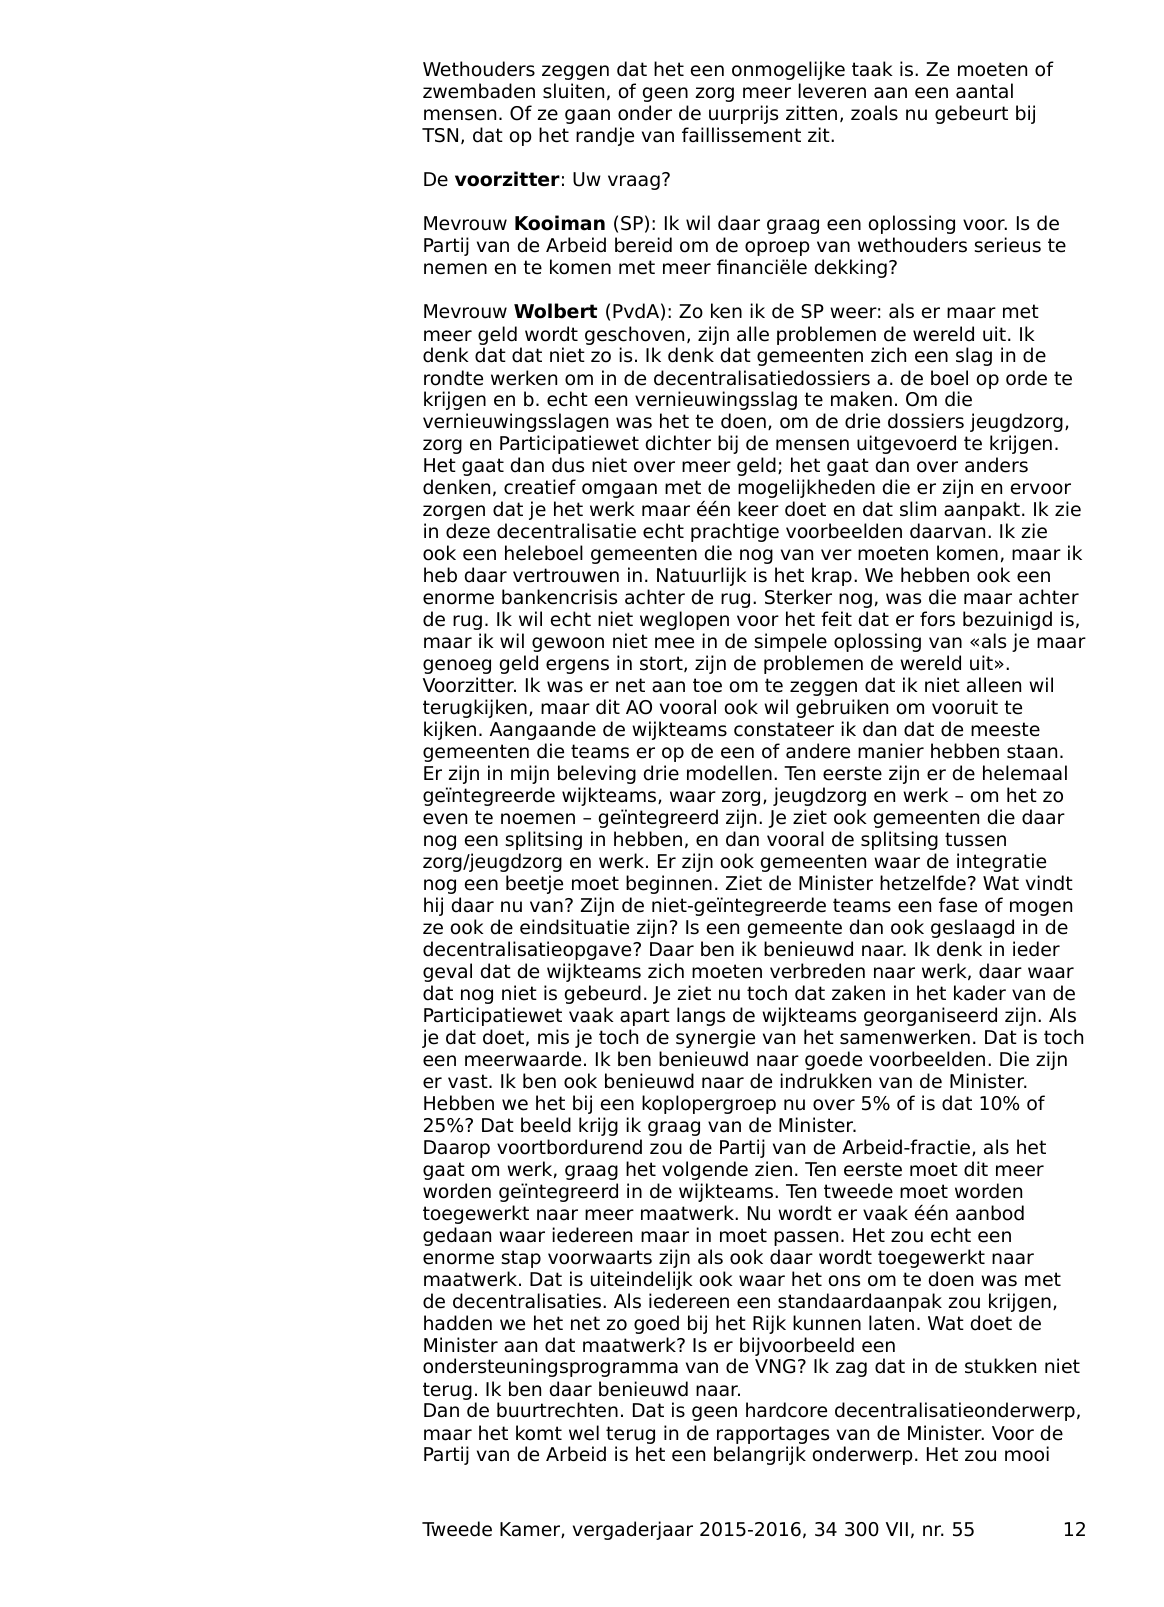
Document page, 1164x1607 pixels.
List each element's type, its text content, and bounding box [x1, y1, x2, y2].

text Daarop voortbordurend zou de Partij van de Arbeid-fractie, als het gaat om werk, graag het volgende zien. Ten eerste moet dit meer worden geïntegreerd in de wijkteams. Ten tweede moet worden toegewerkt naar meer maatwerk. Nu wordt er vaak één aanbod gedaan waar iedereen maar in moet passen. Het zou echt een enorme stap voorwaarts zijn als ook daar wordt toegewerkt naar maatwerk. Dat is uiteindelijk ook waar het ons om te doen was met de decentralisaties. Als iedereen een standaardaanpak zou krijgen, hadden we het net zo goed bij het Rijk kunnen laten. Wat doet de Minister aan dat maatwerk? Is er bijvoorbeeld een ondersteuningsprogramma van de VNG? Ik zag dat in de stukken niet terug. Ik ben daar benieuwd naar. [422, 1137, 1087, 1400]
text Mevrouw Wolbert (PvdA): Zo ken ik de SP weer: als er maar met meer geld wordt geschoven, zijn alle problemen de wereld uit. Ik denk dat dat niet zo is. Ik denk dat gemeenten zich een slag in de rondte werken om in de decentralisatiedossiers a. de boel op orde te krijgen en b. echt een vernieuwingsslag te maken. Om die vernieuwingsslagen was het te doen, om de drie dossiers jeugdzorg, zorg en Participatiewet dichter bij de mensen uitgevoerd te krijgen. Het gaat dan dus niet over meer geld; het gaat dan over anders denken, creatief omgaan met de mogelijkheden die er zijn en ervoor zorgen dat je het werk maar één keer doet en dat slim aanpakt. Ik zie in deze decentralisatie echt prachtige voorbeelden daarvan. Ik zie ook een heleboel gemeenten die nog van ver moeten komen, maar ik heb daar vertrouwen in. Natuurlijk is het krap. We hebben ook een enorme bankencrisis achter de rug. Sterker nog, was die maar achter de rug. Ik wil echt niet weglopen voor het feit dat er fors bezuinigd is, maar ik wil gewoon niet mee in de simpele oplossing van «als je maar genoeg geld ergens in stort, zijn de problemen de wereld uit». [422, 301, 1087, 675]
text De voorzitter: Uw vraag? [422, 169, 1087, 191]
text Wethouders zeggen dat het een onmogelijke taak is. Ze moeten of zwembaden sluiten, of geen zorg meer leveren aan een aantal mensen. Of ze gaan onder de uurprijs zitten, zoals nu gebeurt bij TSN, dat op het randje van faillissement zit. [422, 59, 1087, 147]
text Voorzitter. Ik was er net aan toe om te zeggen dat ik niet alleen wil terugkijken, maar dit AO vooral ook wil gebruiken om vooruit te kijken. Aangaande de wijkteams constateer ik dan dat de meeste gemeenten die teams er op de een of andere manier hebben staan. Er zijn in mijn beleving drie modellen. Ten eerste zijn er de helemaal geïntegreerde wijkteams, waar zorg, jeugdzorg en werk – om het zo even te noemen – geïntegreerd zijn. Je ziet ook gemeenten die daar nog een splitsing in hebben, en dan vooral de splitsing tussen zorg/jeugdzorg en werk. Er zijn ook gemeenten waar de integratie nog een beetje moet beginnen. Ziet de Minister hetzelfde? Wat vindt hij daar nu van? Zijn de niet-geïntegreerde teams een fase of mogen ze ook de eindsituatie zijn? Is een gemeente dan ook geslaagd in de decentralisatieopgave? Daar ben ik benieuwd naar. Ik denk in ieder geval dat de wijkteams zich moeten verbreden naar werk, daar waar dat nog niet is gebeurd. Je ziet nu toch dat zaken in het kader van de Participatiewet vaak apart langs de wijkteams georganiseerd zijn. Als je dat doet, mis je toch de synergie van het samenwerken. Dat is toch een meerwaarde. Ik ben benieuwd naar goede voorbeelden. Die zijn er vast. Ik ben ook benieuwd naar de indrukken van de Minister. Hebben we het bij een koplopergroep nu over 5% of is dat 10% of 25%? Dat beeld krijg ik graag van de Minister. [422, 675, 1087, 1137]
text Mevrouw Kooiman (SP): Ik wil daar graag een oplossing voor. Is de Partij van de Arbeid bereid om de oproep van wethouders serieus te nemen en te komen met meer financiële dekking? [422, 213, 1087, 279]
text Dan de buurtrechten. Dat is geen hardcore decentralisatieonderwerp, maar het komt wel terug in de rapportages van de Minister. Voor de Partij van de Arbeid is het een belangrijk onderwerp. Het zou mooi [422, 1400, 1087, 1466]
